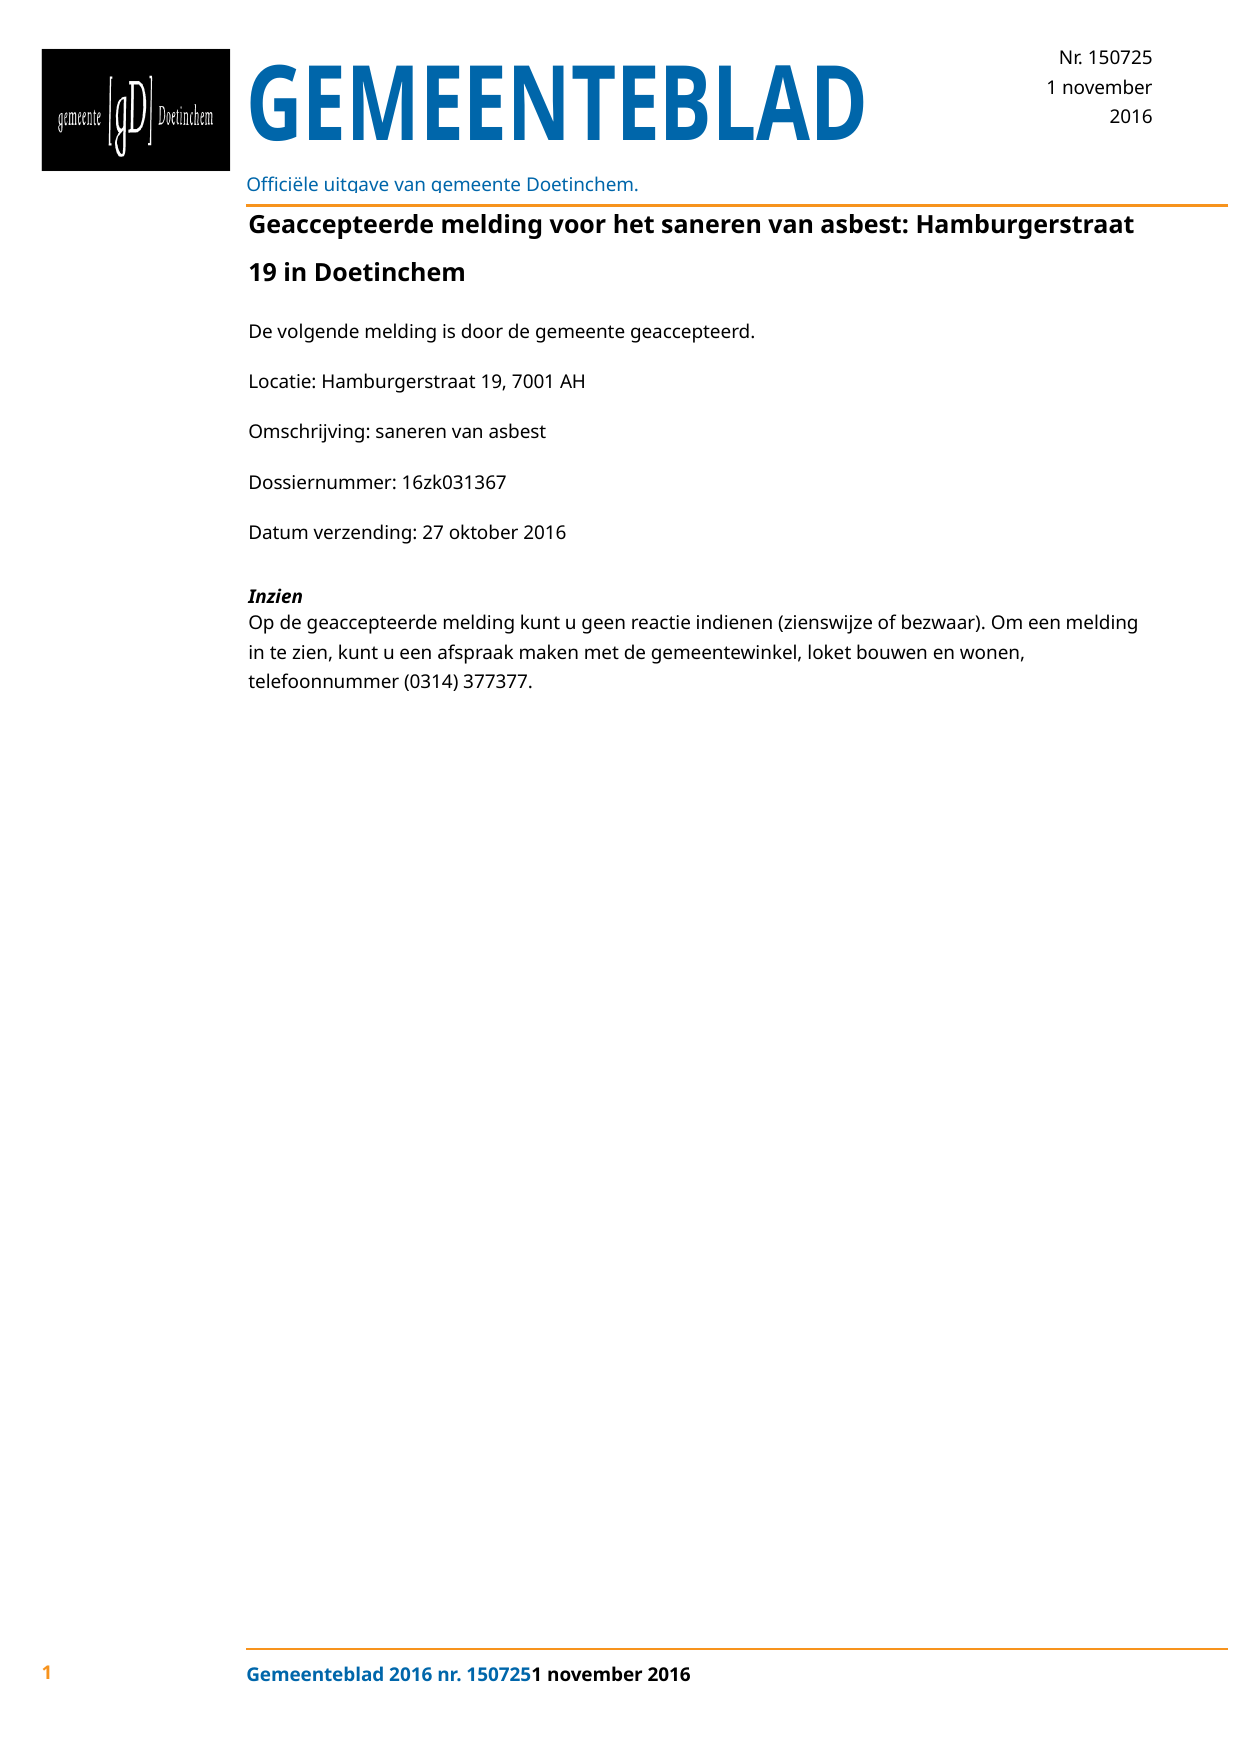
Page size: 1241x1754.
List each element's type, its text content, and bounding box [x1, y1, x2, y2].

picture [41, 47, 231, 172]
text Omschrijving: saneren van asbest [248, 419, 1152, 444]
text Locatie: Hamburgerstraat 19, 7001 AH [248, 368, 1152, 394]
text Dossiernummer: 16zk031367 [248, 469, 1152, 495]
text Inzien [248, 583, 1152, 609]
text De volgende melding is door de gemeente geaccepteerd. [248, 318, 1152, 344]
text Op de geaccepteerde melding kunt u geen reactie indienen (zienswijze of bezwaar). Om een melding in te zien, kunt u een afspraak maken met de gemeentewinkel, loket bouwen en wonen, telefoonnummer (0314) 377377. [248, 609, 1152, 694]
text Datum verzending: 27 oktober 2016 [248, 519, 1152, 545]
text Geaccepteerde melding voor het saneren van asbest: Hamburgerstraat 19 in Doetinchem [248, 207, 1152, 288]
